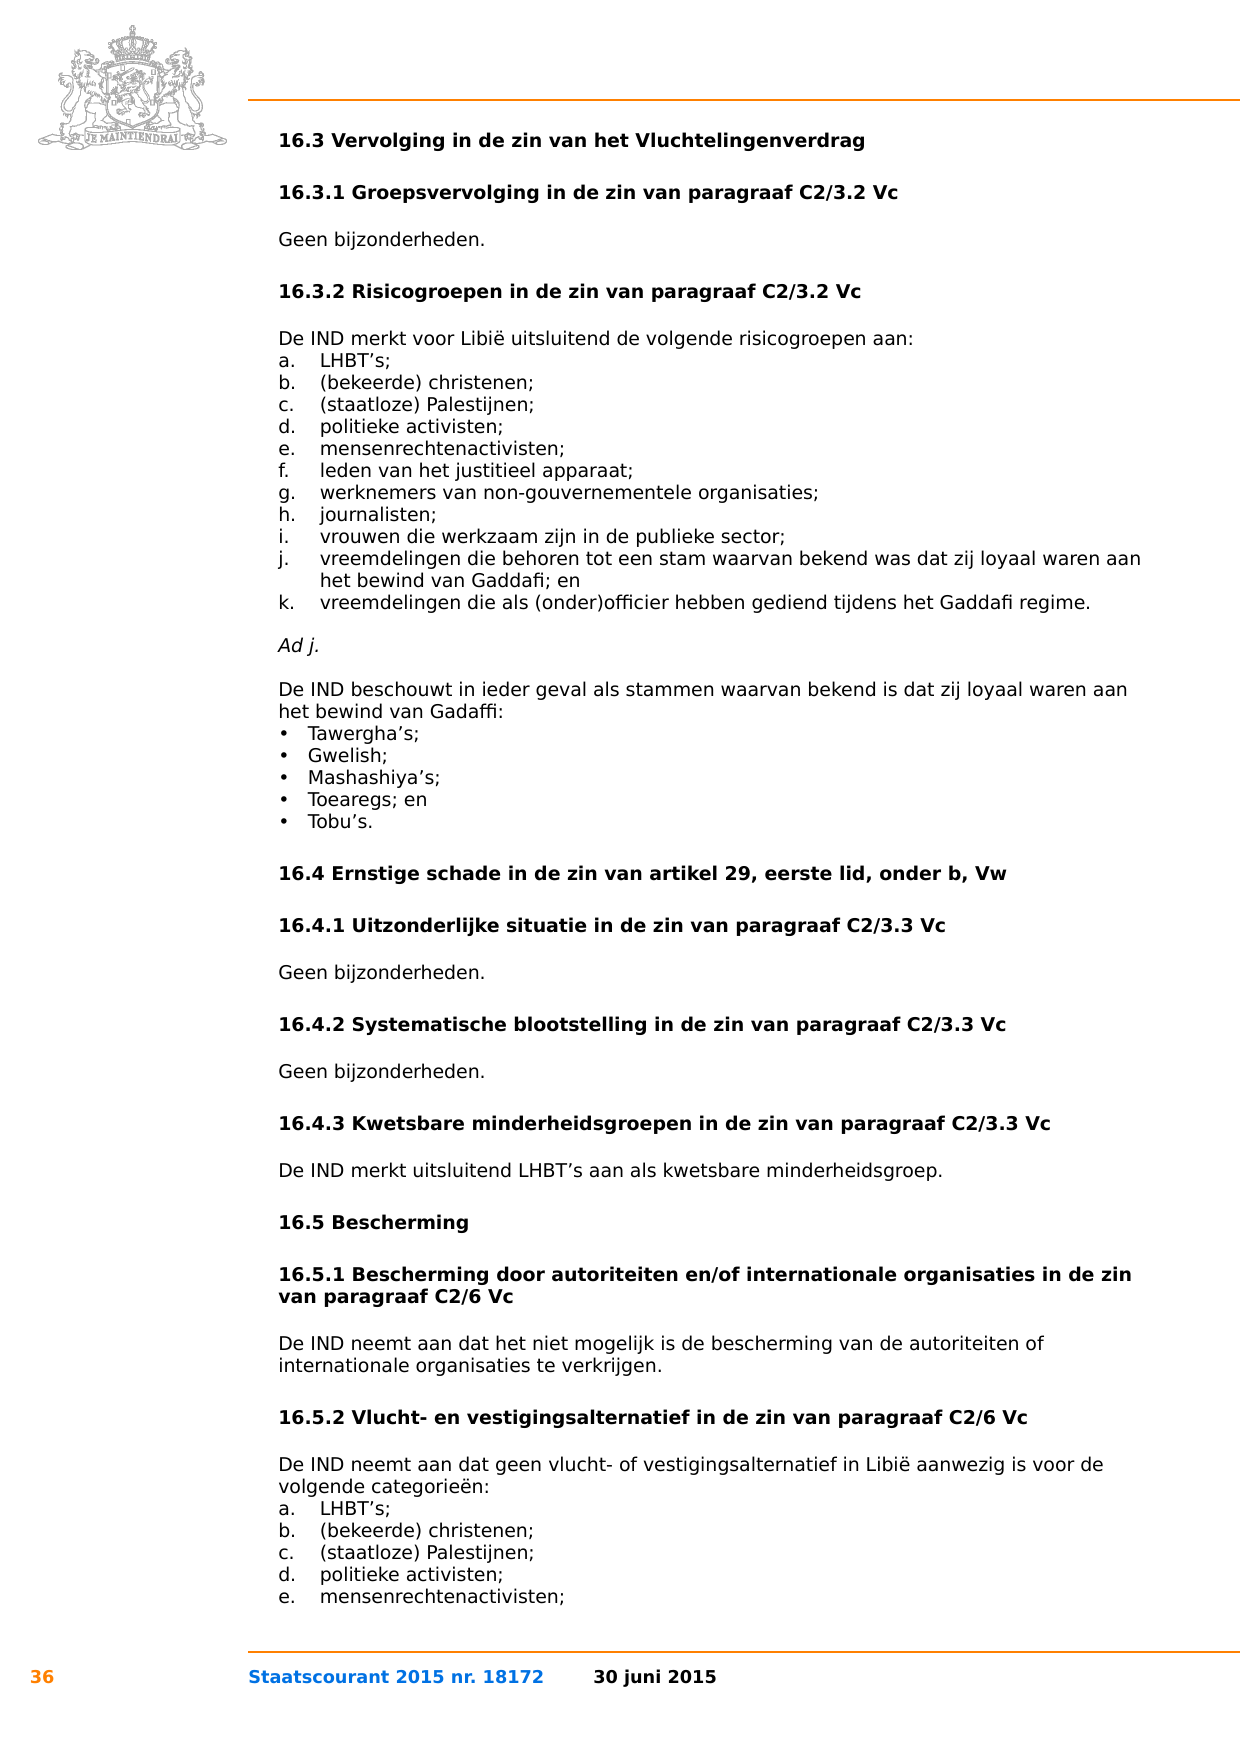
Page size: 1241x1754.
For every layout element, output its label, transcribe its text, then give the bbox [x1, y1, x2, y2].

text i. vrouwen die werkzaam zijn in de publieke sector; [278, 526, 1163, 548]
text Geen bijzonderheden. [278, 229, 1163, 251]
text De IND neemt aan dat het niet mogelijk is de bescherming van de autoriteiten of internationale organisaties te verkrijgen. [278, 1333, 1163, 1377]
text De IND merkt uitsluitend LHBT’s aan als kwetsbare minderheidsgroep. [278, 1160, 1163, 1182]
subtitle Ad j. [278, 635, 1163, 657]
text b. (bekeerde) christenen; [278, 372, 1163, 394]
subtitle 16.4.1 Uitzonderlijke situatie in de zin van paragraaf C2/3.3 Vc [278, 915, 1163, 937]
text c. (staatloze) Palestijnen; [278, 394, 1163, 416]
text • Mashashiya’s; [278, 767, 1163, 789]
text g. werknemers van non-gouvernementele organisaties; [278, 482, 1163, 504]
text b. (bekeerde) christenen; [278, 1520, 1163, 1542]
picture [38, 25, 227, 150]
subtitle 16.4 Ernstige schade in de zin van artikel 29, eerste lid, onder b, Vw [278, 863, 1163, 885]
text Geen bijzonderheden. [278, 962, 1163, 984]
subtitle 16.3 Vervolging in de zin van het Vluchtelingenverdrag [278, 130, 1163, 152]
subtitle 16.5 Bescherming [278, 1212, 1163, 1234]
text Geen bijzonderheden. [278, 1061, 1163, 1083]
text De IND beschouwt in ieder geval als stammen waarvan bekend is dat zij loyaal waren aan het bewind van Gadaffi: [278, 679, 1163, 723]
text De IND merkt voor Libië uitsluitend de volgende risicogroepen aan: [278, 328, 1163, 350]
subtitle 16.5.2 Vlucht- en vestigingsalternatief in de zin van paragraaf C2/6 Vc [278, 1407, 1163, 1429]
text k. vreemdelingen die als (onder)officier hebben gediend tijdens het Gaddafi regime. [278, 592, 1163, 613]
text • Tobu’s. [278, 811, 1163, 833]
text e. mensenrechtenactivisten; [278, 438, 1163, 460]
text • Toearegs; en [278, 789, 1163, 811]
subtitle 16.4.3 Kwetsbare minderheidsgroepen in de zin van paragraaf C2/3.3 Vc [278, 1113, 1163, 1135]
text De IND neemt aan dat geen vlucht- of vestigingsalternatief in Libië aanwezig is voor de volgende categorieën: [278, 1454, 1163, 1498]
text e. mensenrechtenactivisten; [278, 1586, 1163, 1608]
text d. politieke activisten; [278, 416, 1163, 438]
text a. LHBT’s; [278, 1498, 1163, 1520]
text c. (staatloze) Palestijnen; [278, 1542, 1163, 1564]
text j. vreemdelingen die behoren tot een stam waarvan bekend was dat zij loyaal waren aan het bewind van Gaddafi; en [278, 548, 1163, 592]
text • Tawergha’s; [278, 723, 1163, 745]
subtitle 16.5.1 Bescherming door autoriteiten en/of internationale organisaties in de zin van paragraaf C2/6 Vc [278, 1264, 1163, 1308]
text • Gwelish; [278, 745, 1163, 767]
text d. politieke activisten; [278, 1564, 1163, 1586]
text f. leden van het justitieel apparaat; [278, 460, 1163, 482]
subtitle 16.3.1 Groepsvervolging in de zin van paragraaf C2/3.2 Vc [278, 182, 1163, 204]
text h. journalisten; [278, 504, 1163, 526]
text a. LHBT’s; [278, 350, 1163, 372]
subtitle 16.4.2 Systematische blootstelling in de zin van paragraaf C2/3.3 Vc [278, 1014, 1163, 1036]
subtitle 16.3.2 Risicogroepen in de zin van paragraaf C2/3.2 Vc [278, 281, 1163, 303]
